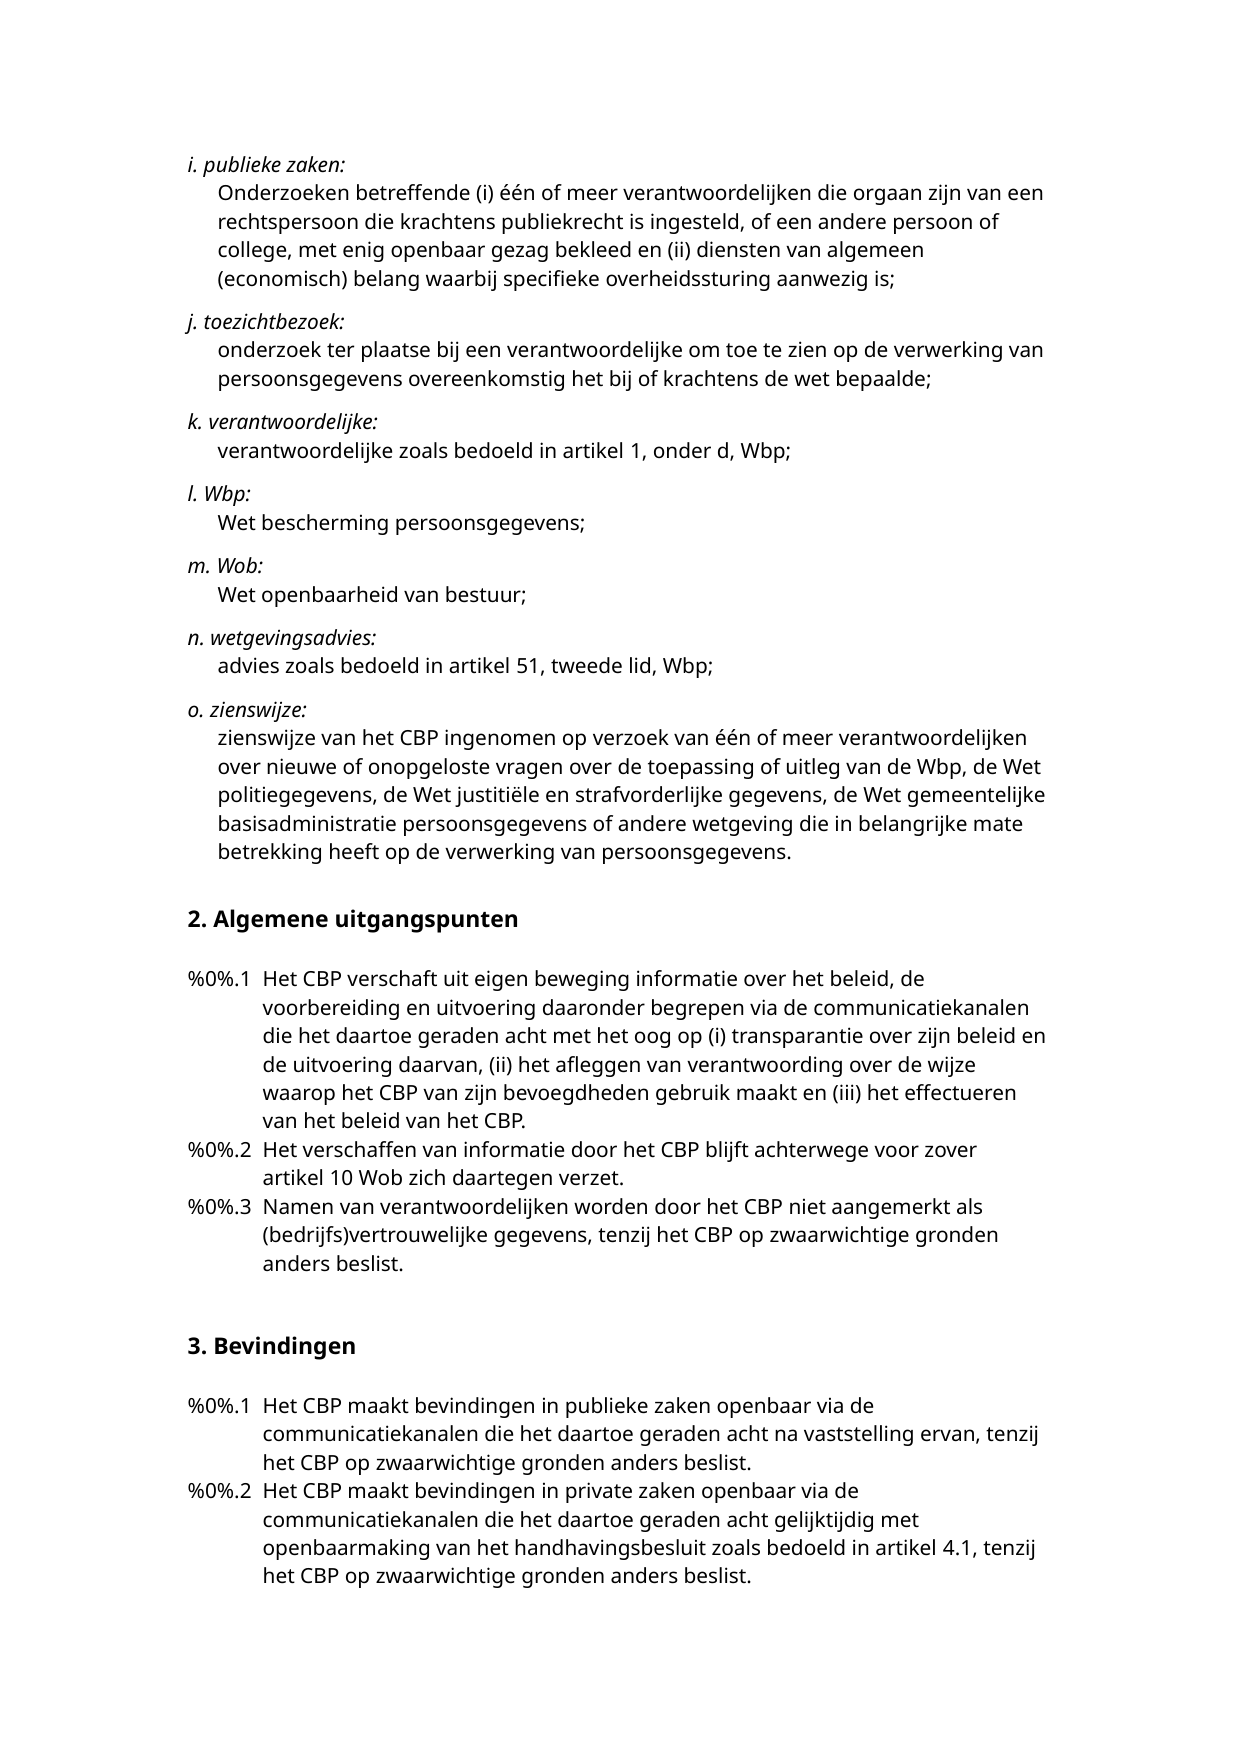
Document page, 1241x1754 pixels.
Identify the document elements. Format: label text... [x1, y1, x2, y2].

text Wet openbaarheid van bestuur; [217, 580, 1053, 608]
list Het CBP maakt bevindingen in publieke zaken openbaar via de communicatiekanalen die het daartoe geraden acht na vaststelling ervan, tenzij het CBP op zwaarwichtige gronden anders beslist. [187, 1391, 1053, 1476]
text k. verantwoordelijke: [187, 407, 1053, 436]
list Het CBP verschaft uit eigen beweging informatie over het beleid, de voorbereiding en uitvoering daaronder begrepen via de communicatiekanalen die het daartoe geraden acht met het oog op (i) transparantie over zijn beleid en de uitvoering daarvan, (ii) het afleggen van verantwoording over de wijze waarop het CBP van zijn bevoegdheden gebruik maakt en (iii) het effectueren van het beleid van het CBP. [187, 964, 1053, 1135]
text i. publieke zaken: [187, 150, 1053, 178]
text Onderzoeken betreffende (i) één of meer verantwoordelijken die orgaan zijn van een rechtspersoon die krachtens publiekrecht is ingesteld, of een andere persoon of college, met enig openbaar gezag bekleed en (ii) diensten van algemeen (economisch) belang waarbij specifieke overheidssturing aanwezig is; [217, 178, 1053, 292]
text advies zoals bedoeld in artikel 51, tweede lid, Wbp; [217, 652, 1053, 680]
text verantwoordelijke zoals bedoeld in artikel 1, onder d, Wbp; [217, 436, 1053, 464]
subtitle 2. Algemene uitgangspunten [187, 903, 1053, 934]
list Het verschaffen van informatie door het CBP blijft achterwege voor zover artikel 10 Wob zich daartegen verzet. [187, 1135, 1053, 1192]
text Wet bescherming persoonsgegevens; [217, 508, 1053, 536]
text o. zienswijze: [187, 695, 1053, 723]
text n. wetgevingsadvies: [187, 623, 1053, 652]
subtitle 3. Bevindingen [187, 1330, 1053, 1361]
text zienswijze van het CBP ingenomen op verzoek van één of meer verantwoordelijken over nieuwe of onopgeloste vragen over de toepassing of uitleg van de Wbp, de Wet politiegegevens, de Wet justitiële en strafvorderlijke gegevens, de Wet gemeentelijke basisadministratie persoonsgegevens of andere wetgeving die in belangrijke mate betrekking heeft op de verwerking van persoonsgegevens. [217, 723, 1053, 866]
text j. toezichtbezoek: [187, 307, 1053, 336]
list Het CBP maakt bevindingen in private zaken openbaar via de communicatiekanalen die het daartoe geraden acht gelijktijdig met openbaarmaking van het handhavingsbesluit zoals bedoeld in artikel 4.1, tenzij het CBP op zwaarwichtige gronden anders beslist. [187, 1476, 1053, 1590]
list Namen van verantwoordelijken worden door het CBP niet aangemerkt als (bedrijfs)vertrouwelijke gegevens, tenzij het CBP op zwaarwichtige gronden anders beslist. [187, 1192, 1053, 1277]
text m. Wob: [187, 551, 1053, 580]
text l. Wbp: [187, 479, 1053, 508]
text onderzoek ter plaatse bij een verantwoordelijke om toe te zien op de verwerking van persoonsgegevens overeenkomstig het bij of krachtens de wet bepaalde; [217, 336, 1053, 392]
